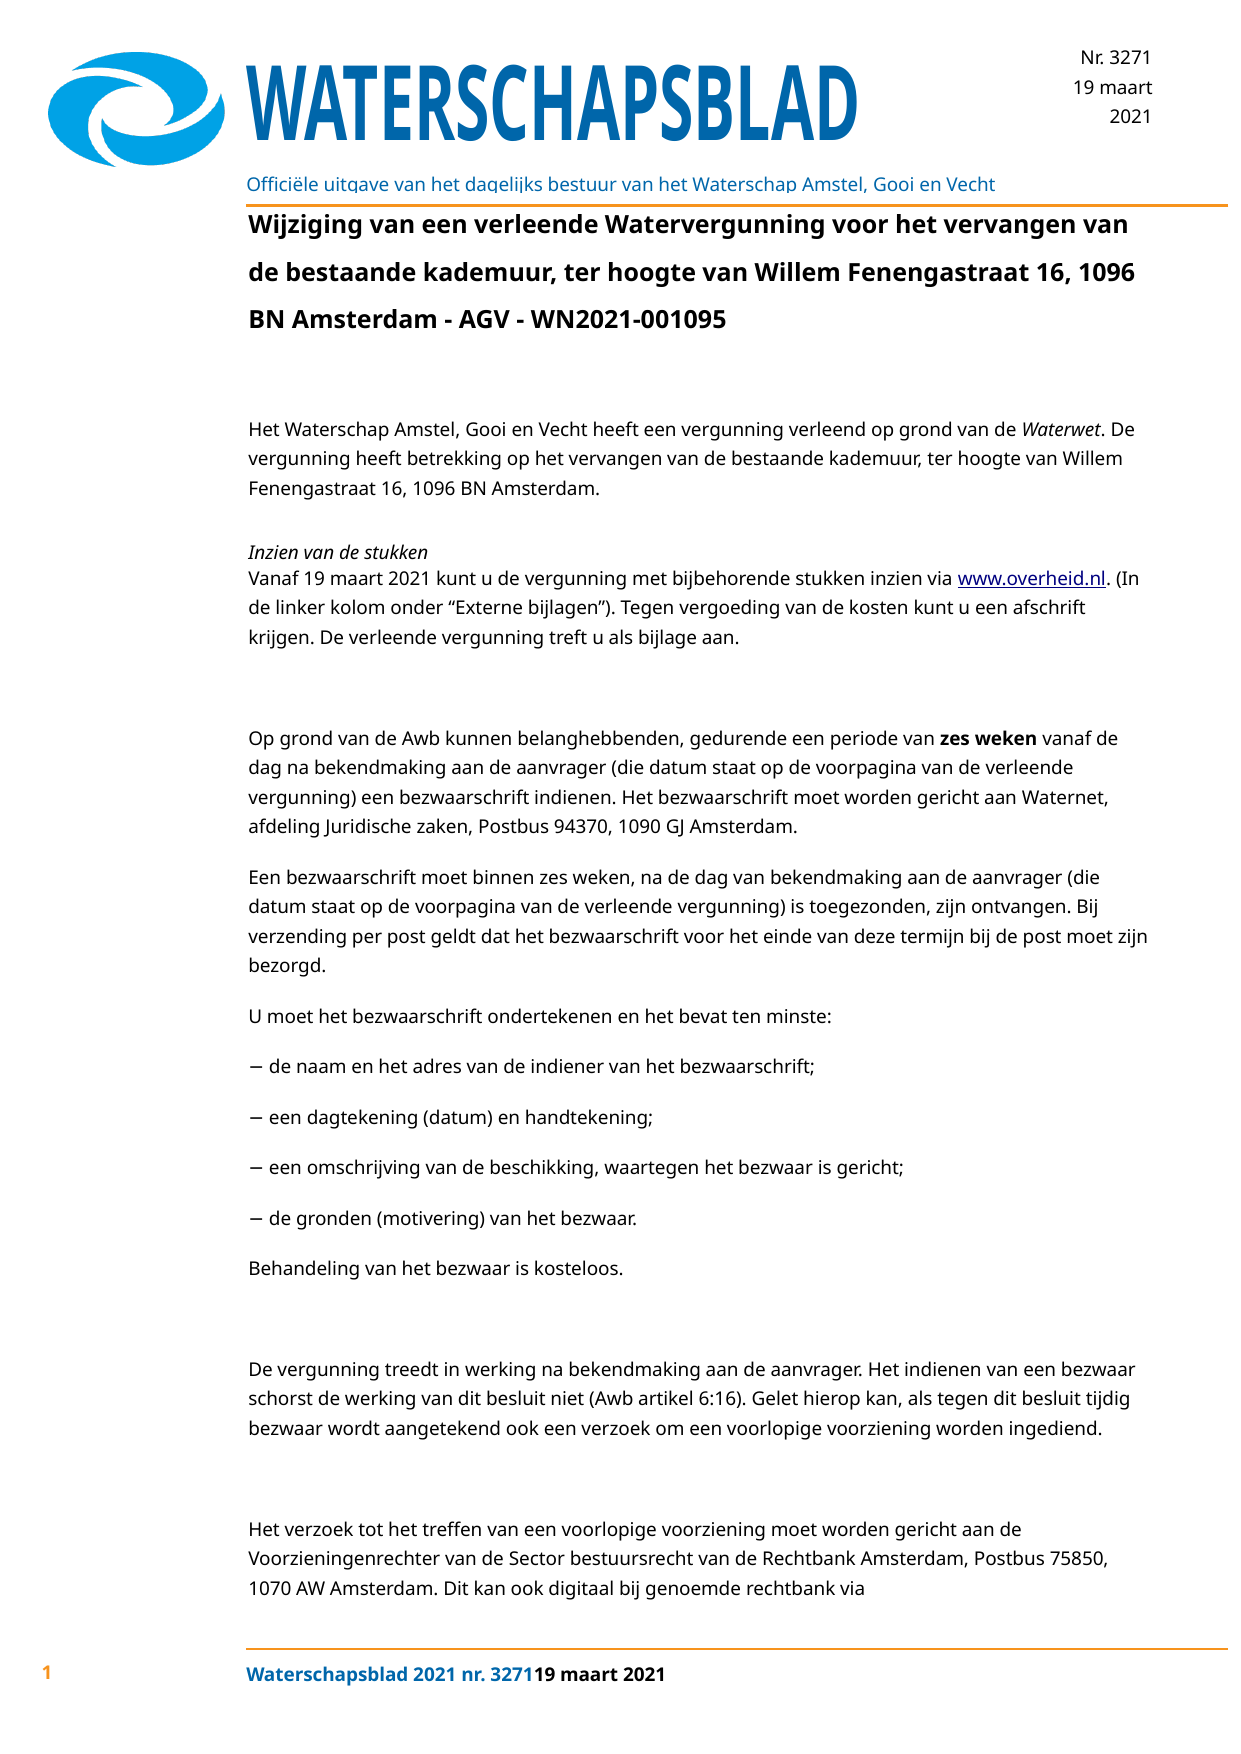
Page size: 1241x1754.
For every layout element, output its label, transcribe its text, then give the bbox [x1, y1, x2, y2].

text Het Waterschap Amstel, Gooi en Vecht heeft een vergunning verleend op grond van de Waterwet. De vergunning heeft betrekking op het vervangen van de bestaande kademuur, ter hoogte van Willem Fenengastraat 16, 1096 BN Amsterdam. [248, 416, 1152, 501]
text Behandeling van het bezwaar is kosteloos. [248, 1255, 1152, 1281]
text Op grond van de Awb kunnen belanghebbenden, gedurende een periode van zes weken vanaf de dag na bekendmaking aan de aanvrager (die datum staat op de voorpagina van de verleende vergunning) een bezwaarschrift indienen. Het bezwaarschrift moet worden gericht aan Waternet, afdeling Juridische zaken, Postbus 94370, 1090 GJ Amsterdam. [248, 725, 1152, 839]
picture [41, 47, 231, 172]
text − een omschrijving van de beschikking, waartegen het bezwaar is gericht; [248, 1154, 1152, 1180]
text Inzien van de stukken [248, 539, 1152, 565]
text Het verzoek tot het treffen van een voorlopige voorziening moet worden gericht aan de Voorzieningenrechter van de Sector bestuursrecht van de Rechtbank Amsterdam, Postbus 75850, 1070 AW Amsterdam. Dit kan ook digitaal bij genoemde rechtbank via [248, 1516, 1152, 1601]
text U moet het bezwaarschrift ondertekenen en het bevat ten minste: [248, 1003, 1152, 1029]
text De vergunning treedt in werking na bekendmaking aan de aanvrager. Het indienen van een bezwaar schorst de werking van dit besluit niet (Awb artikel 6:16). Gelet hierop kan, als tegen dit besluit tijdig bezwaar wordt aangetekend ook een verzoek om een voorlopige voorziening worden ingediend. [248, 1356, 1152, 1441]
text Wijziging van een verleende Watervergunning voor het vervangen van de bestaande kademuur, ter hoogte van Willem Fenengastraat 16, 1096 BN Amsterdam - AGV - WN2021-001095 [248, 207, 1152, 336]
text Een bezwaarschrift moet binnen zes weken, na de dag van bekendmaking aan de aanvrager (die datum staat op de voorpagina van de verleende vergunning) is toegezonden, zijn ontvangen. Bij verzending per post geldt dat het bezwaarschrift voor het einde van deze termijn bij de post moet zijn bezorgd. [248, 864, 1152, 978]
text − de naam en het adres van de indiener van het bezwaarschrift; [248, 1053, 1152, 1079]
text Vanaf 19 maart 2021 kunt u de vergunning met bijbehorende stukken inzien via www.overheid.nl. (In de linker kolom onder “Externe bijlagen”). Tegen vergoeding van de kosten kunt u een afschrift krijgen. De verleende vergunning treft u als bijlage aan. [248, 565, 1152, 650]
text − de gronden (motivering) van het bezwaar. [248, 1205, 1152, 1231]
text − een dagtekening (datum) en handtekening; [248, 1104, 1152, 1130]
